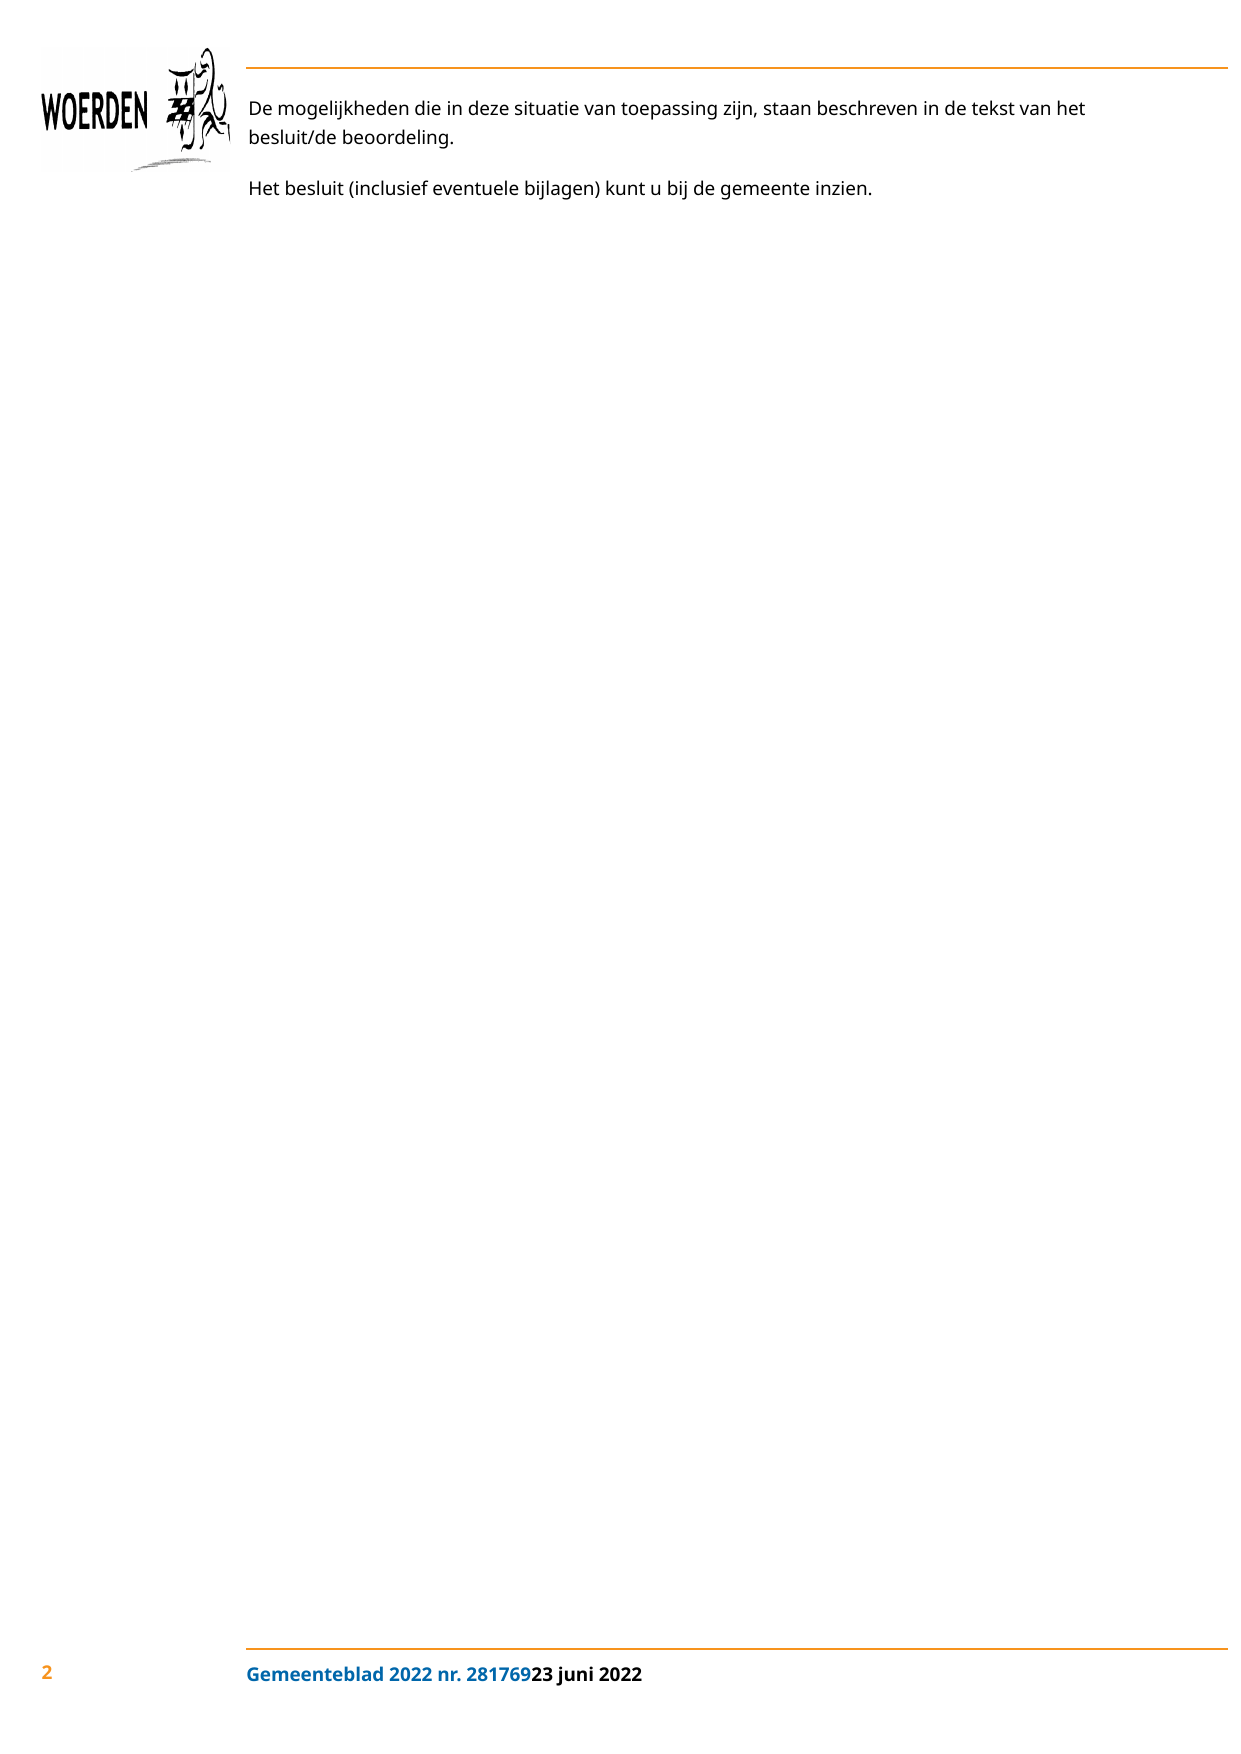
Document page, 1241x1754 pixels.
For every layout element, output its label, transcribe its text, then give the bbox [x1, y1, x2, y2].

picture [41, 47, 231, 172]
text Het besluit (inclusief eventuele bijlagen) kunt u bij de gemeente inzien. [248, 175, 1152, 201]
text De mogelijkheden die in deze situatie van toepassing zijn, staan beschreven in de tekst van het besluit/de beoordeling. [248, 95, 1152, 150]
